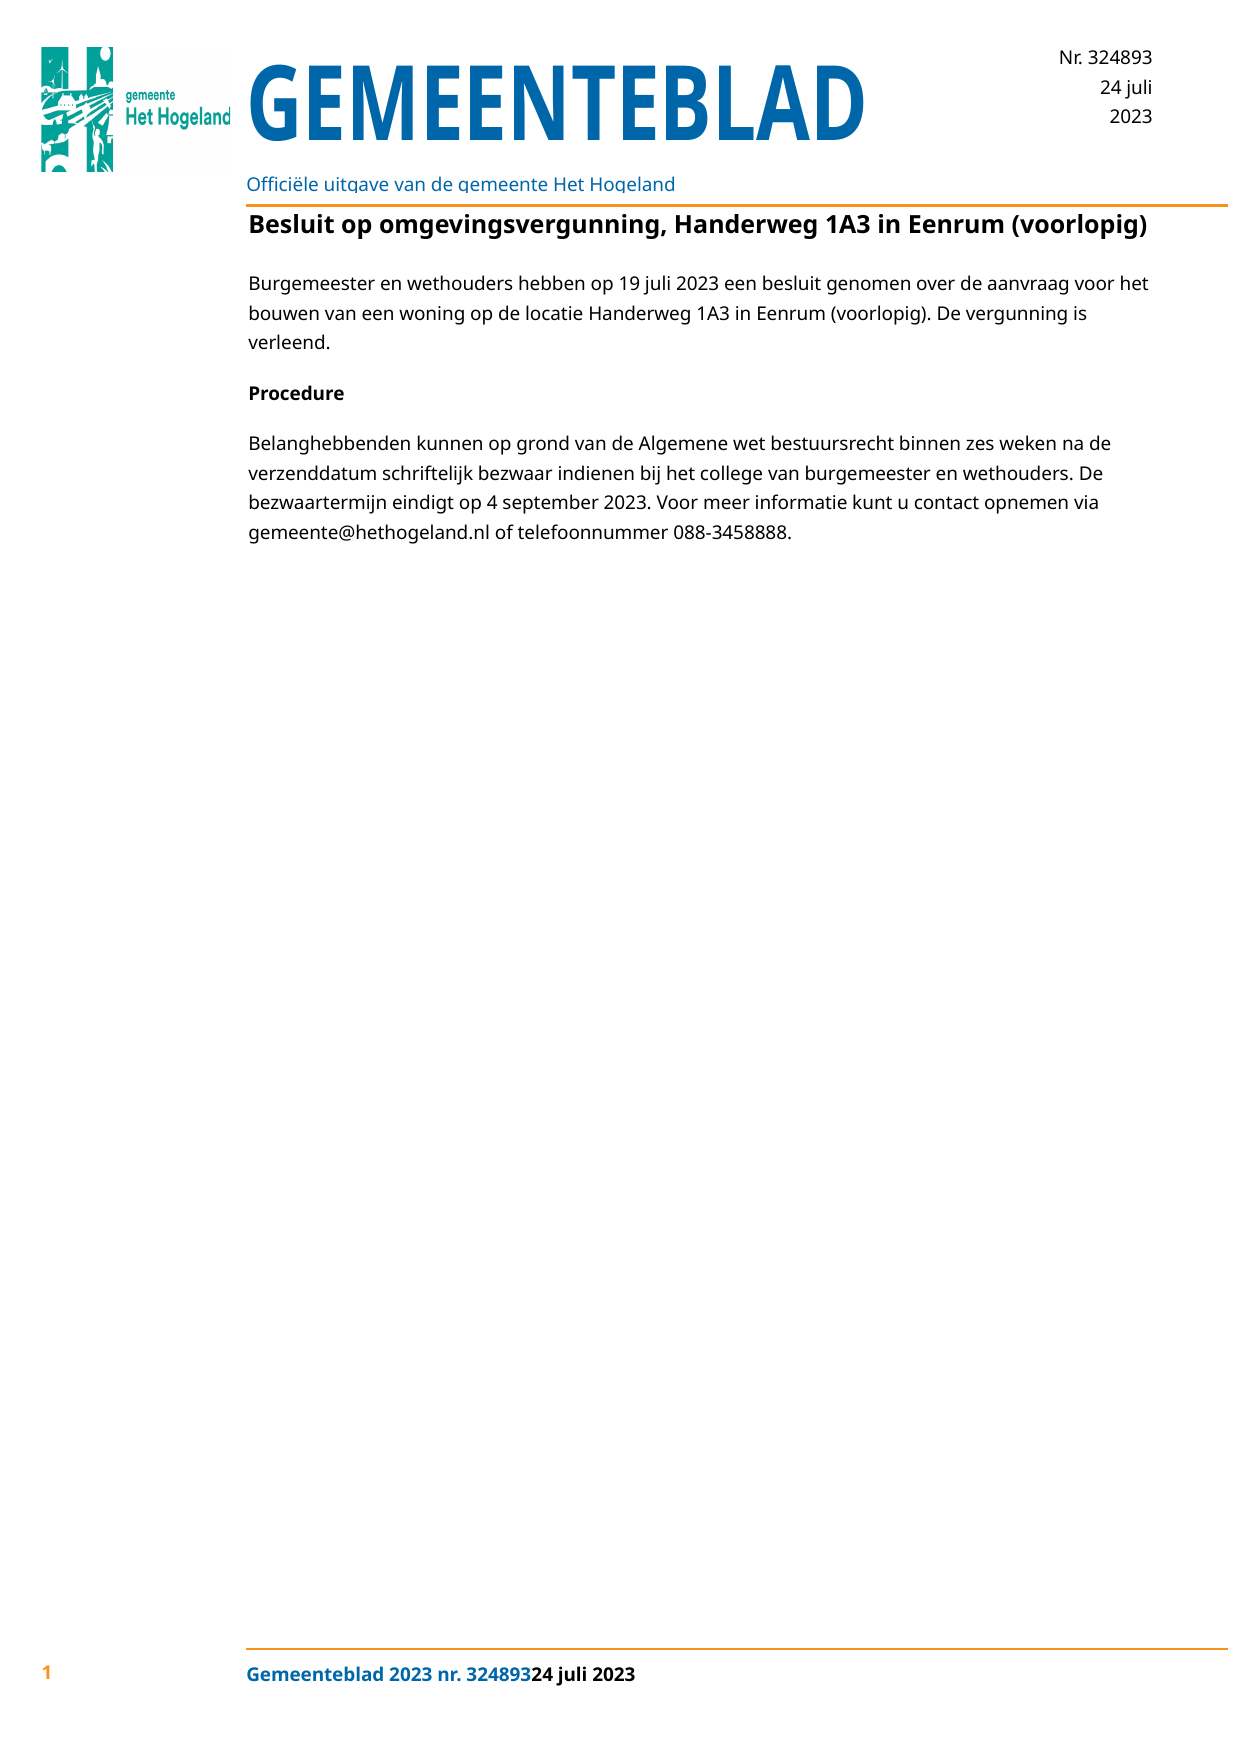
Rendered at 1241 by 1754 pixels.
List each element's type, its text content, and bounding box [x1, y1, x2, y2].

text Besluit op omgevingsvergunning, Handerweg 1A3 in Eenrum (voorlopig) [248, 207, 1152, 241]
text Belanghebbenden kunnen op grond van de Algemene wet bestuursrecht binnen zes weken na de verzenddatum schriftelijk bezwaar indienen bij het college van burgemeester en wethouders. De bezwaartermijn eindigt op 4 september 2023. Voor meer informatie kunt u contact opnemen via gemeente@hethogeland.nl of telefoonnummer 088-3458888. [248, 430, 1152, 545]
picture [41, 47, 231, 172]
text Burgemeester en wethouders hebben op 19 juli 2023 een besluit genomen over de aanvraag voor het bouwen van een woning op de locatie Handerweg 1A3 in Eenrum (voorlopig). De vergunning is verleend. [248, 270, 1152, 355]
text Procedure [248, 380, 1152, 406]
